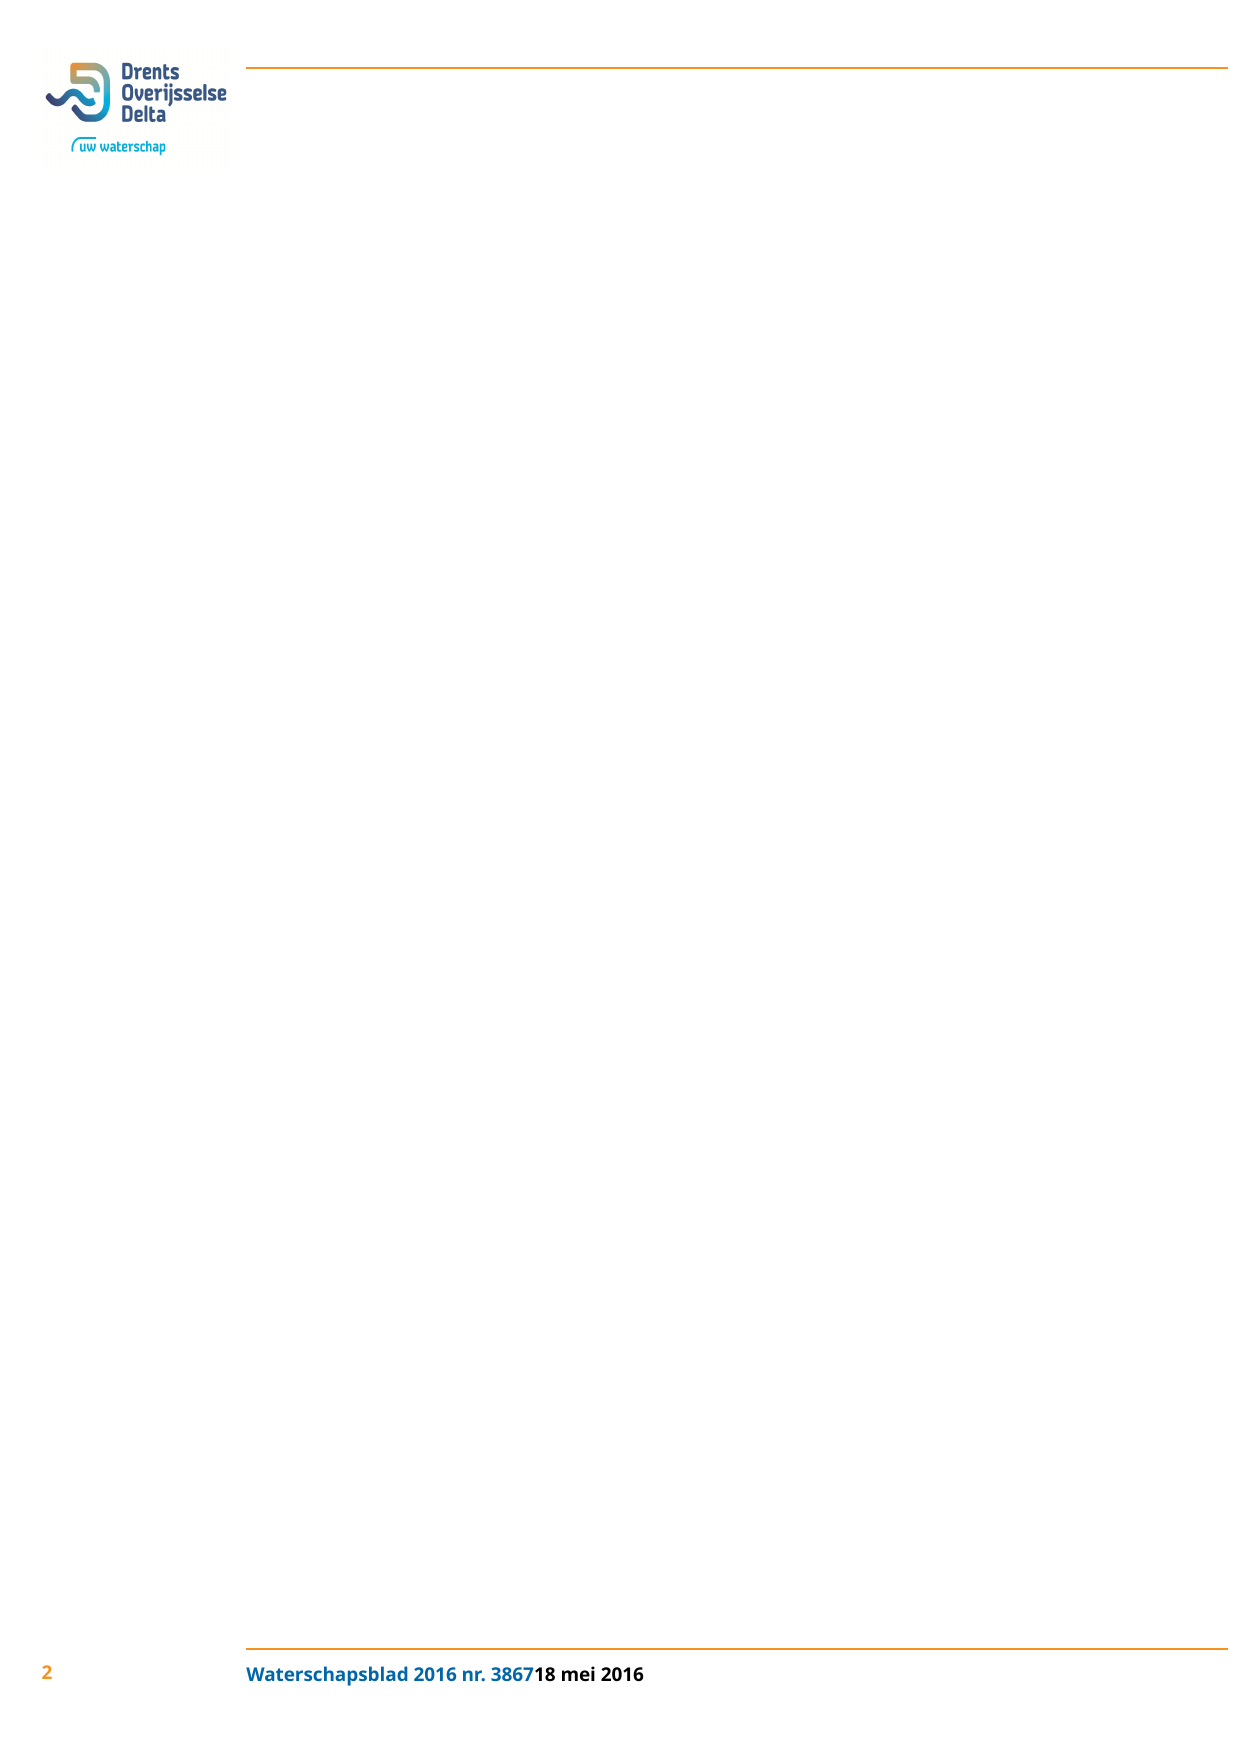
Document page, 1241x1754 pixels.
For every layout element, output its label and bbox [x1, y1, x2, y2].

picture [41, 47, 231, 172]
